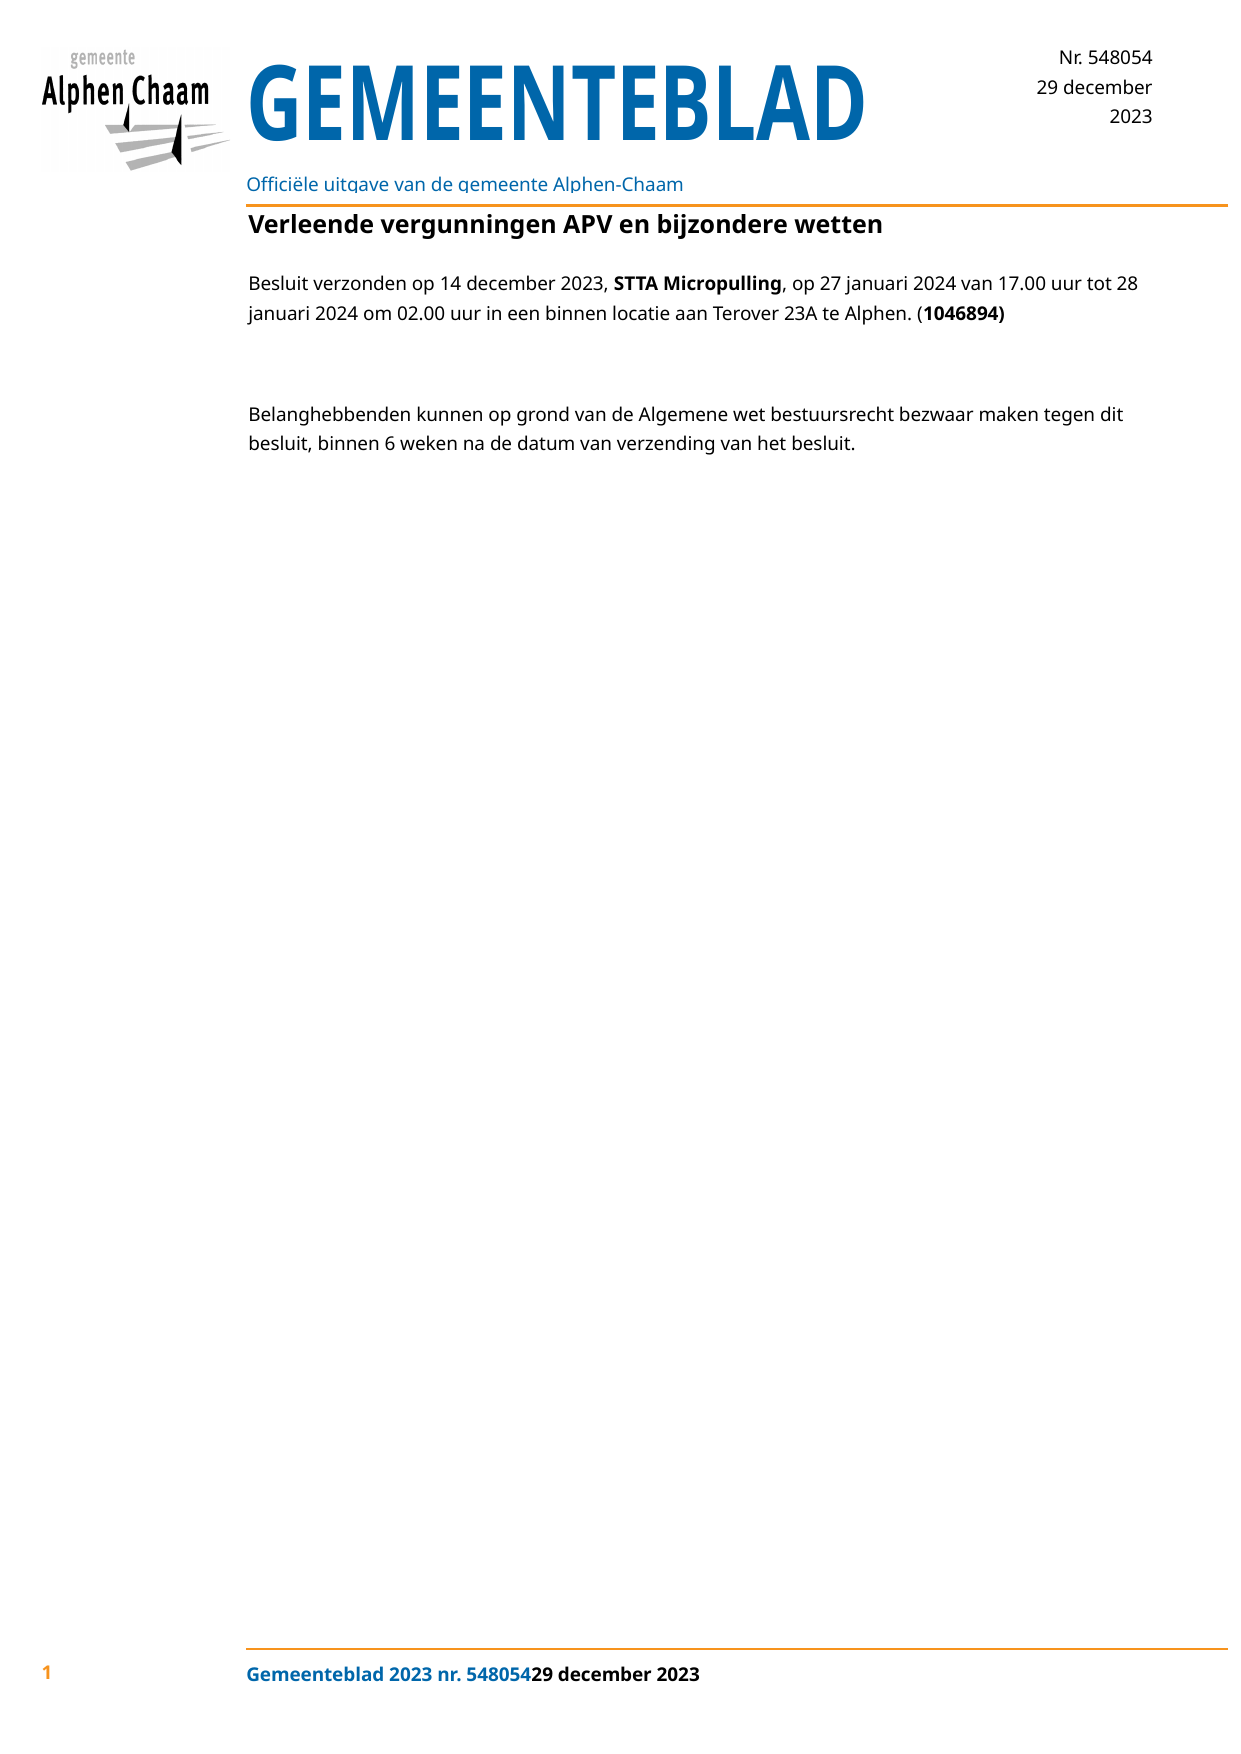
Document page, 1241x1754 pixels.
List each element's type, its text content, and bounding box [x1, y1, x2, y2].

text Belanghebbenden kunnen op grond van de Algemene wet bestuursrecht bezwaar maken tegen dit besluit, binnen 6 weken na de datum van verzending van het besluit. [248, 401, 1152, 456]
text Verleende vergunningen APV en bijzondere wetten [248, 207, 1152, 241]
picture [41, 47, 231, 172]
text Besluit verzonden op 14 december 2023, STTA Micropulling, op 27 januari 2024 van 17.00 uur tot 28 januari 2024 om 02.00 uur in een binnen locatie aan Terover 23A te Alphen. (1046894) [248, 270, 1152, 326]
